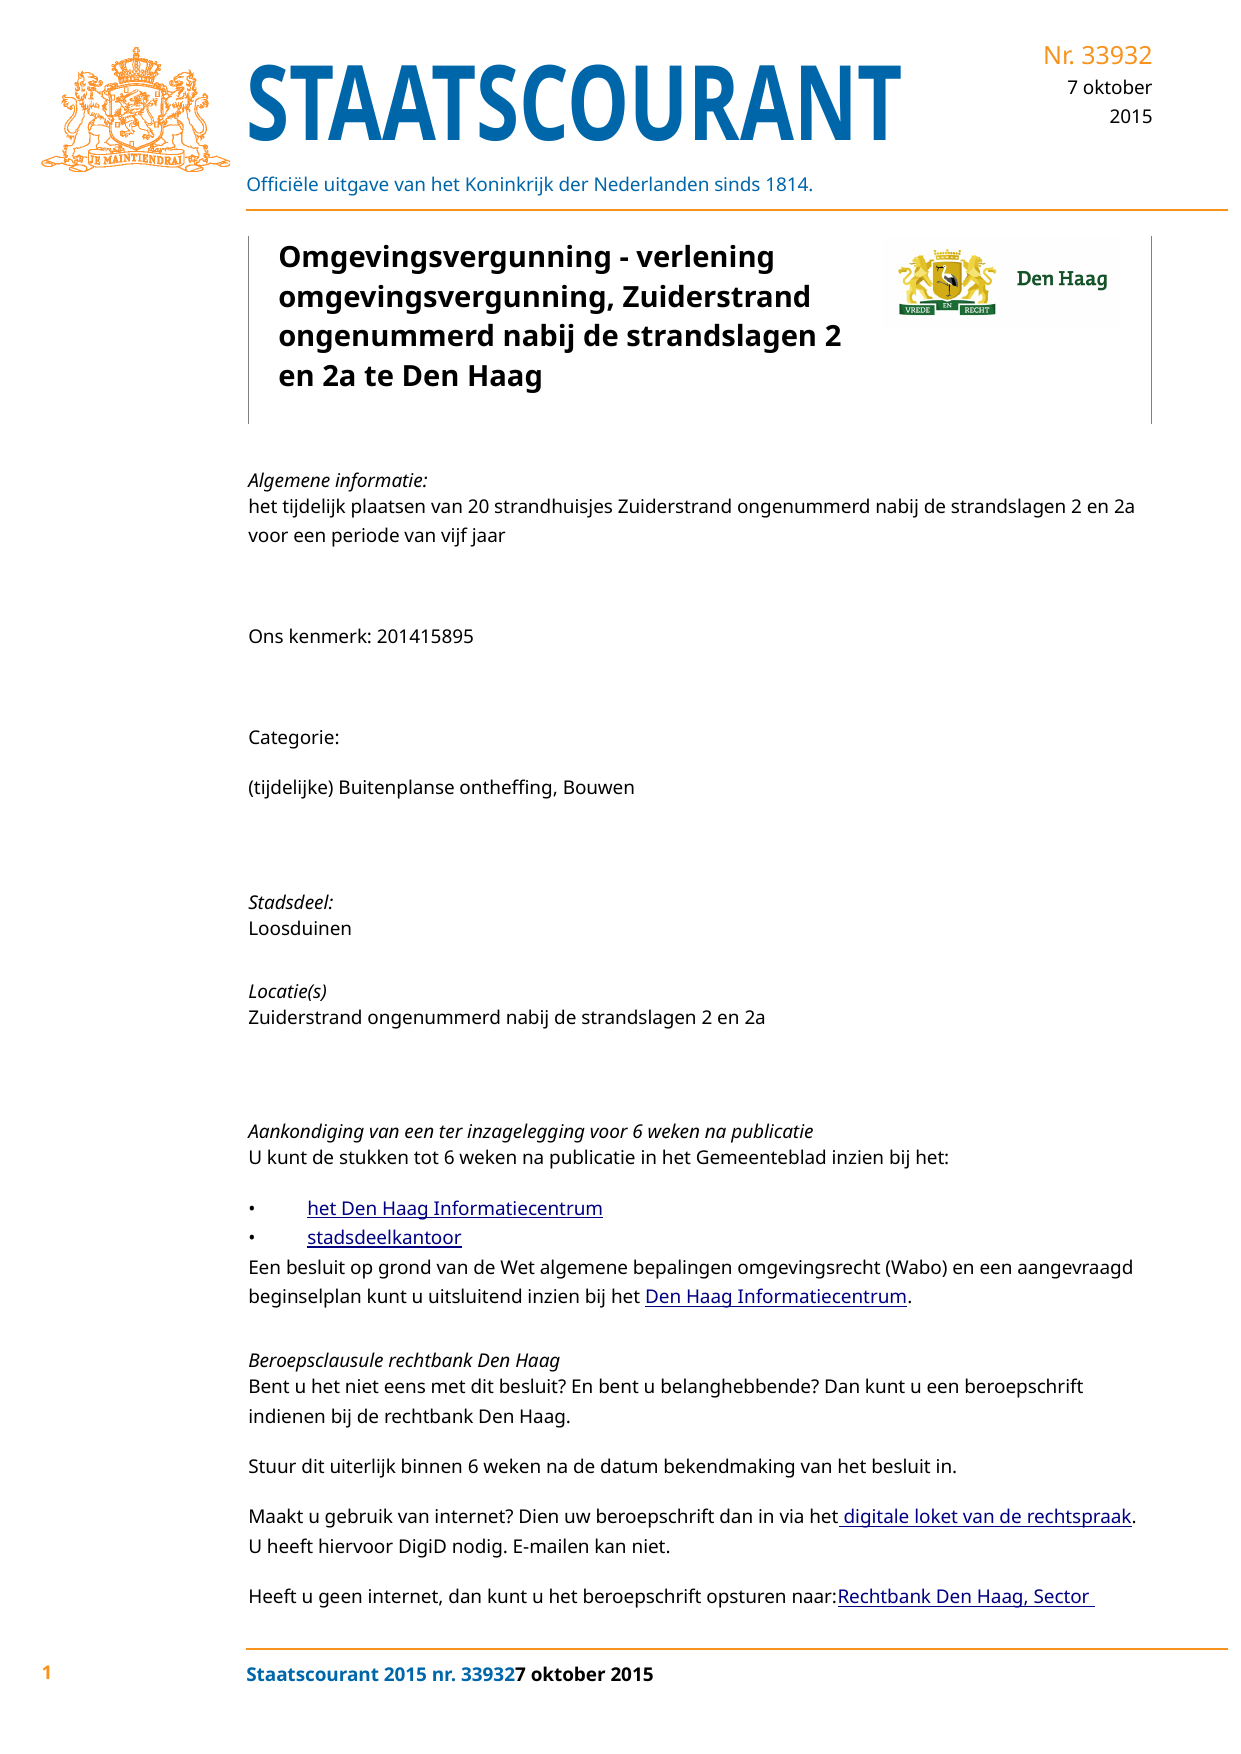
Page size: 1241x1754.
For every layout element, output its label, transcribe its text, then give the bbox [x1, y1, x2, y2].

text Algemene informatie: [248, 467, 1152, 493]
list stadsdeelkantoor [248, 1224, 1152, 1250]
text Zuiderstrand ongenummerd nabij de strandslagen 2 en 2a [248, 1004, 1152, 1030]
picture [882, 236, 1119, 329]
text Een besluit op grond van de Wet algemene bepalingen omgevingsrecht (Wabo) en een aangevraagd beginselplan kunt u uitsluitend inzien bij het Den Haag Informatiecentrum. [248, 1254, 1152, 1309]
table_header Omgevingsvergunning - verlening omgevingsvergunning, Zuiderstrand ongenummerd nabij de strandslagen 2 en 2a te Den Haag [249, 236, 850, 424]
text Heeft u geen internet, dan kunt u het beroepschrift opsturen naar:Rechtbank Den Haag, Sector [248, 1584, 1152, 1609]
text (tijdelijke) Buitenplanse ontheffing, Bouwen [248, 774, 1152, 800]
text Loosduinen [248, 915, 1152, 940]
text Stadsdeel: [248, 889, 1152, 915]
text Ons kenmerk: 201415895 [248, 623, 1152, 649]
text Bent u het niet eens met dit besluit? En bent u belanghebbende? Dan kunt u een beroepschrift indienen bij de rechtbank Den Haag. [248, 1373, 1152, 1429]
list het Den Haag Informatiecentrum [248, 1195, 1152, 1221]
text Beroepsclausule rechtbank Den Haag [248, 1348, 1152, 1373]
text het tijdelijk plaatsen van 20 strandhuisjes Zuiderstrand ongenummerd nabij de strandslagen 2 en 2a voor een periode van vijf jaar [248, 493, 1152, 548]
text Maakt u gebruik van internet? Dien uw beroepschrift dan in via het digitale loket van de rechtspraak. U heeft hiervoor DigiD nodig. E-mailen kan niet. [248, 1504, 1152, 1559]
text U kunt de stukken tot 6 weken na publicatie in het Gemeenteblad inzien bij het: [248, 1144, 1152, 1170]
text Categorie: [248, 724, 1152, 750]
text Stuur dit uiterlijk binnen 6 weken na de datum bekendmaking van het besluit in. [248, 1453, 1152, 1479]
text Aankondiging van een ter inzagelegging voor 6 weken na publicatie [248, 1119, 1152, 1144]
text Locatie(s) [248, 979, 1152, 1004]
table_header [850, 236, 1151, 424]
picture [41, 47, 231, 172]
